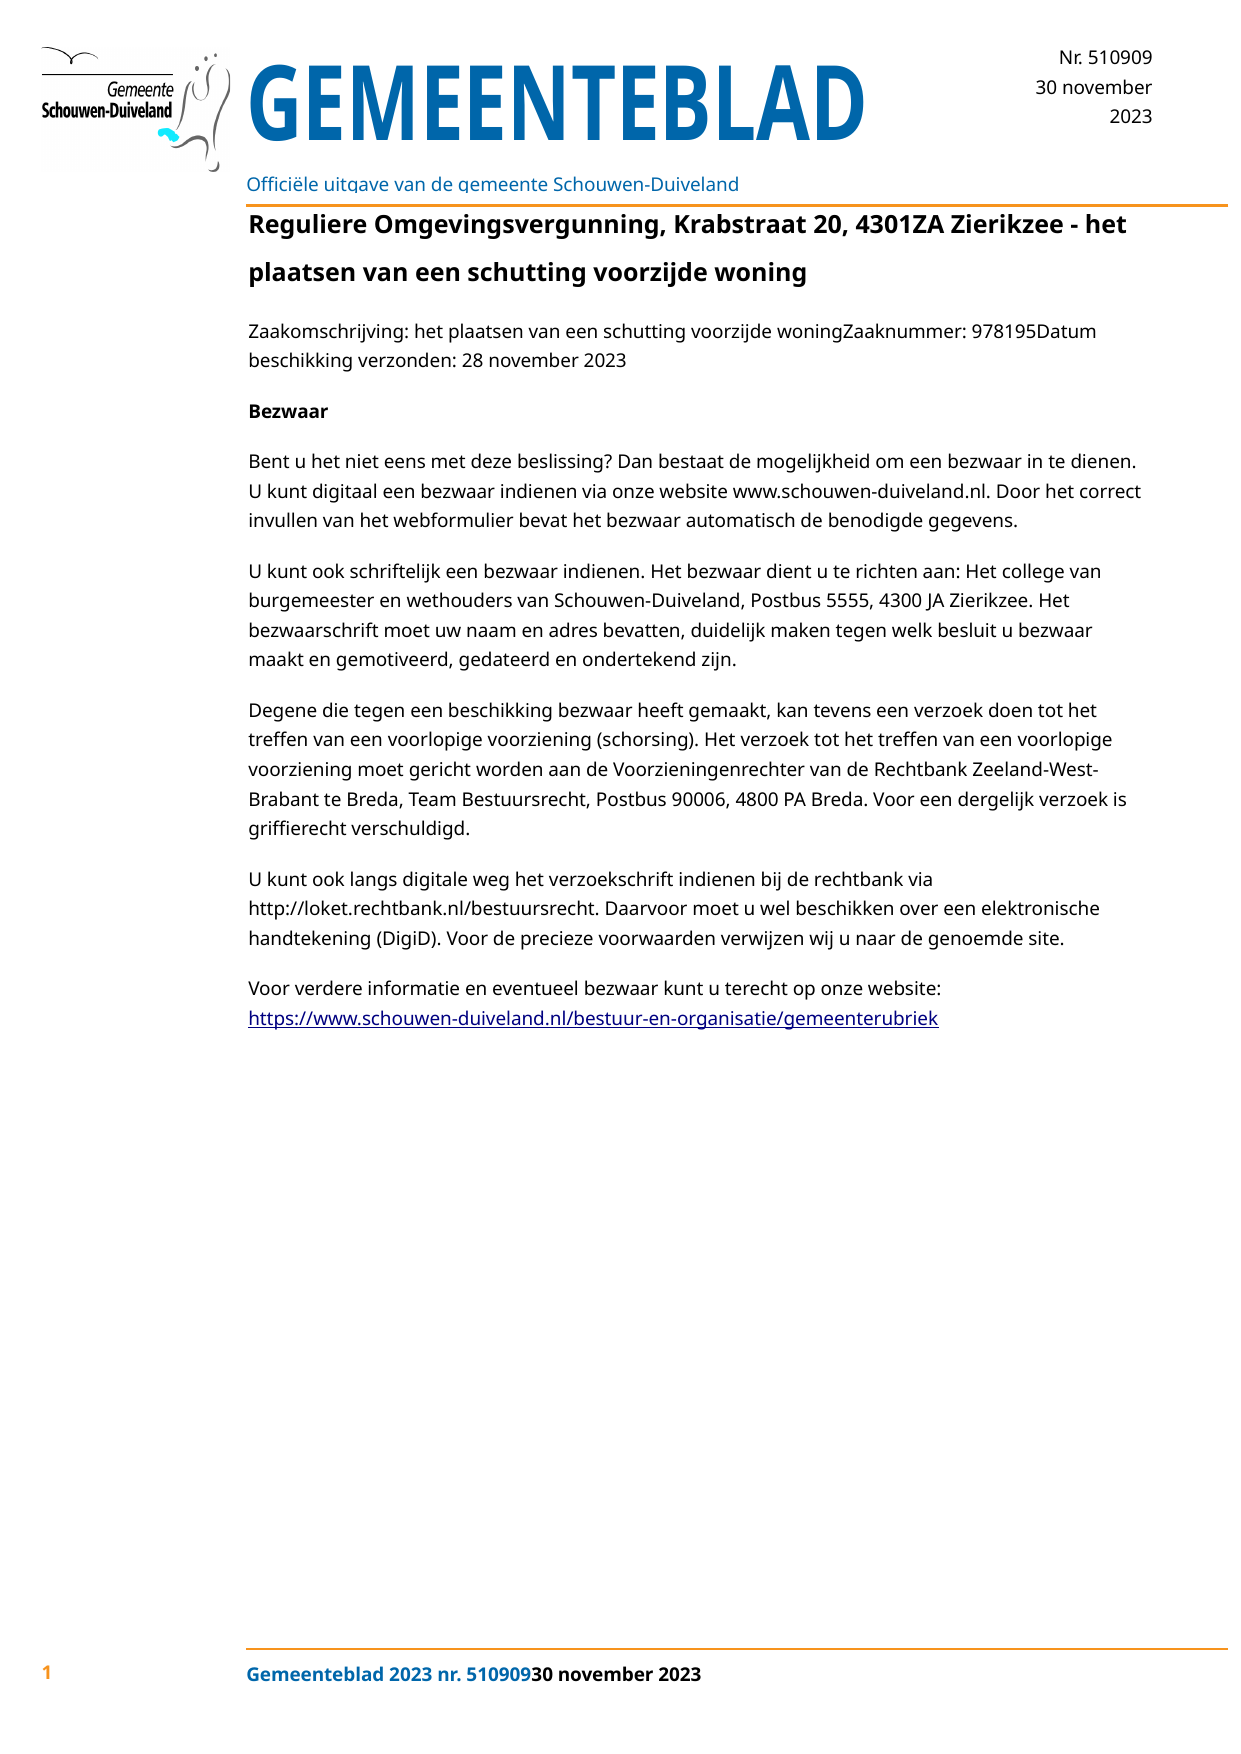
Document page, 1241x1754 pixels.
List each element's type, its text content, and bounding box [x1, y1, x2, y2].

text Zaakomschrijving: het plaatsen van een schutting voorzijde woningZaaknummer: 978195Datum beschikking verzonden: 28 november 2023 [248, 318, 1152, 373]
text Bent u het niet eens met deze beslissing? Dan bestaat de mogelijkheid om een bezwaar in te dienen. U kunt digitaal een bezwaar indienen via onze website www.schouwen-duiveland.nl. Door het correct invullen van het webformulier bevat het bezwaar automatisch de benodigde gegevens. [248, 448, 1152, 533]
text U kunt ook schriftelijk een bezwaar indienen. Het bezwaar dient u te richten aan: Het college van burgemeester en wethouders van Schouwen-Duiveland, Postbus 5555, 4300 JA Zierikzee. Het bezwaarschrift moet uw naam en adres bevatten, duidelijk maken tegen welk besluit u bezwaar maakt en gemotiveerd, gedateerd en ondertekend zijn. [248, 558, 1152, 672]
text Bezwaar [248, 398, 1152, 424]
text Voor verdere informatie en eventueel bezwaar kunt u terecht op onze website: https://www.schouwen-duiveland.nl/bestuur-en-organisatie/gemeenterubriek [248, 975, 1152, 1031]
picture [41, 47, 231, 172]
text Degene die tegen een beschikking bezwaar heeft gemaakt, kan tevens een verzoek doen tot het treffen van een voorlopige voorziening (schorsing). Het verzoek tot het treffen van een voorlopige voorziening moet gericht worden aan de Voorzieningenrechter van de Rechtbank Zeeland-West-Brabant te Breda, Team Bestuursrecht, Postbus 90006, 4800 PA Breda. Voor een dergelijk verzoek is griffierecht verschuldigd. [248, 697, 1152, 841]
text U kunt ook langs digitale weg het verzoekschrift indienen bij de rechtbank via http://loket.rechtbank.nl/bestuursrecht. Daarvoor moet u wel beschikken over een elektronische handtekening (DigiD). Voor de precieze voorwaarden verwijzen wij u naar de genoemde site. [248, 866, 1152, 951]
text Reguliere Omgevingsvergunning, Krabstraat 20, 4301ZA Zierikzee - het plaatsen van een schutting voorzijde woning [248, 207, 1152, 288]
